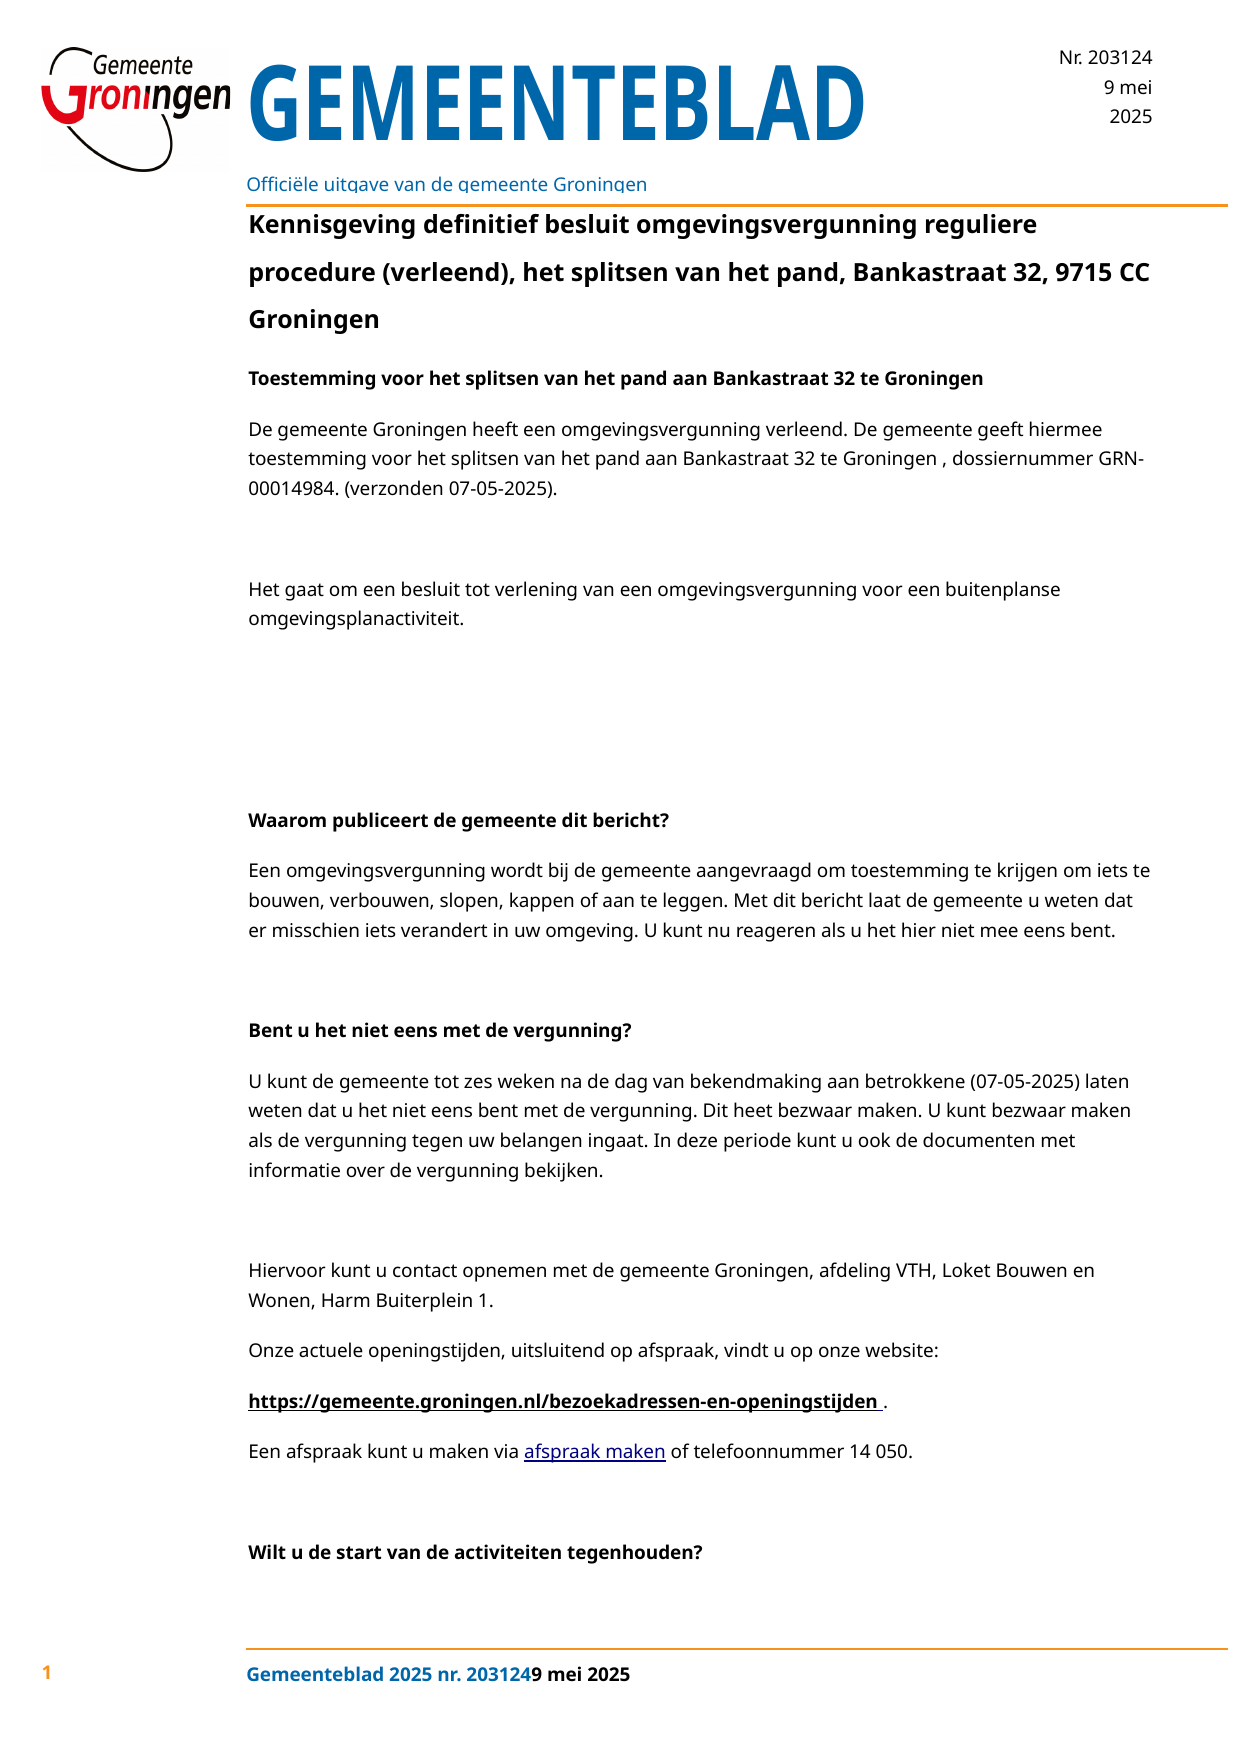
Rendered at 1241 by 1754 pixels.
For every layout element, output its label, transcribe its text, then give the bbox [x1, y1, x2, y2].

text Een afspraak kunt u maken via afspraak maken of telefoonnummer 14 050. [248, 1438, 1152, 1464]
text Onze actuele openingstijden, uitsluitend op afspraak, vindt u op onze website: [248, 1338, 1152, 1363]
text Kennisgeving definitief besluit omgevingsvergunning reguliere procedure (verleend), het splitsen van het pand, Bankastraat 32, 9715 CC Groningen [248, 207, 1152, 336]
text Hiervoor kunt u contact opnemen met de gemeente Groningen, afdeling VTH, Loket Bouwen en Wonen, Harm Buiterplein 1. [248, 1258, 1152, 1313]
text Toestemming voor het splitsen van het pand aan Bankastraat 32 te Groningen [248, 366, 1152, 391]
text Het gaat om een besluit tot verlening van een omgevingsvergunning voor een buitenplanse omgevingsplanactiviteit. [248, 576, 1152, 631]
picture [41, 47, 231, 172]
text Wilt u de start van de activiteiten tegenhouden? [248, 1539, 1152, 1565]
text De gemeente Groningen heeft een omgevingsvergunning verleend. De gemeente geeft hiermee toestemming voor het splitsen van het pand aan Bankastraat 32 te Groningen , dossiernummer GRN-00014984. (verzonden 07-05-2025). [248, 416, 1152, 501]
text Een omgevingsvergunning wordt bij de gemeente aangevraagd om toestemming te krijgen om iets te bouwen, verbouwen, slopen, kappen of aan te leggen. Met dit bericht laat de gemeente u weten dat er misschien iets verandert in uw omgeving. U kunt nu reageren als u het hier niet mee eens bent. [248, 858, 1152, 942]
text Waarom publiceert de gemeente dit bericht? [248, 807, 1152, 833]
text https://gemeente.groningen.nl/bezoekadressen-en-openingstijden . [248, 1388, 1152, 1414]
text U kunt de gemeente tot zes weken na de dag van bekendmaking aan betrokkene (07-05-2025) laten weten dat u het niet eens bent met de vergunning. Dit heet bezwaar maken. U kunt bezwaar maken als de vergunning tegen uw belangen ingaat. In deze periode kunt u ook de documenten met informatie over de vergunning bekijken. [248, 1068, 1152, 1182]
text Bent u het niet eens met de vergunning? [248, 1018, 1152, 1043]
